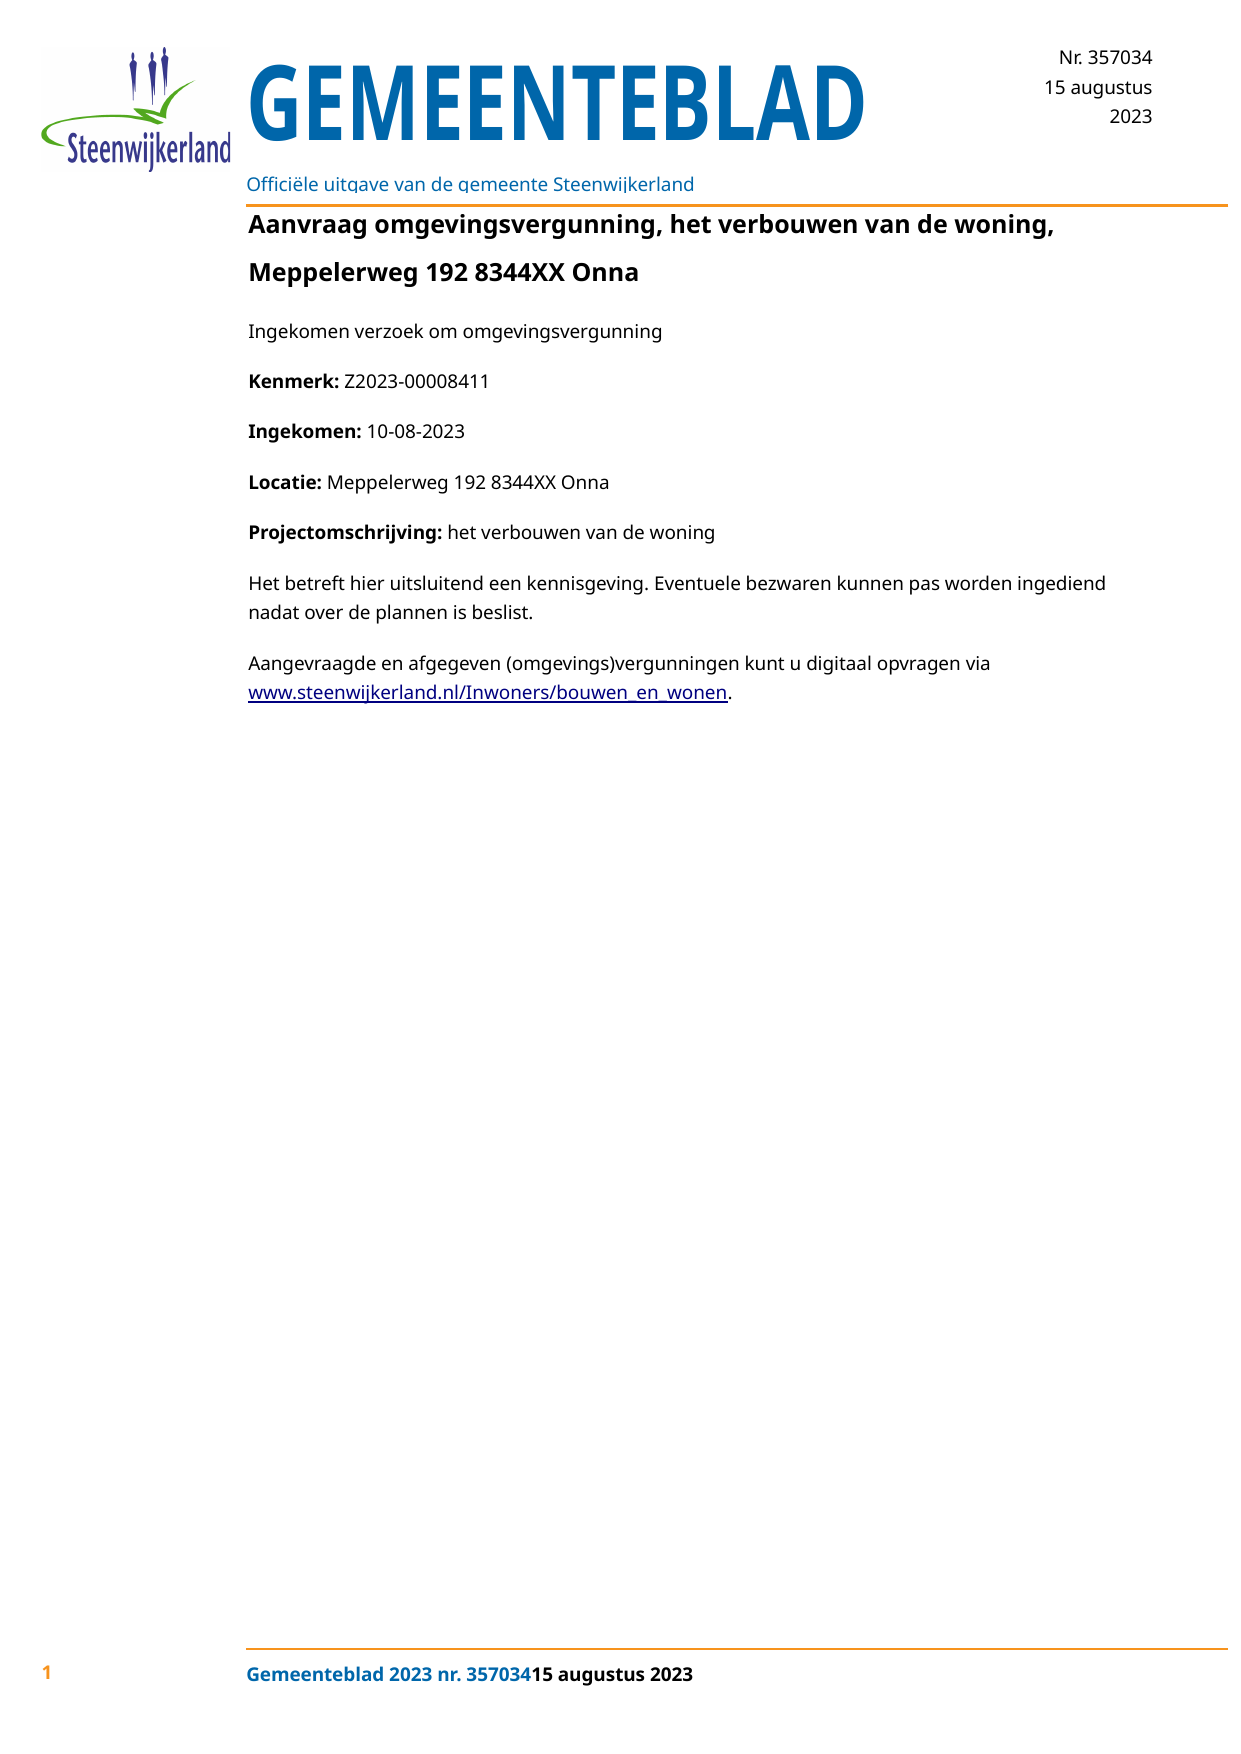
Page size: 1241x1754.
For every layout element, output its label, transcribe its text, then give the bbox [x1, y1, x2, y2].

text Aanvraag omgevingsvergunning, het verbouwen van de woning, Meppelerweg 192 8344XX Onna [248, 207, 1152, 288]
text Locatie: Meppelerweg 192 8344XX Onna [248, 469, 1152, 495]
text Kenmerk: Z2023-00008411 [248, 368, 1152, 394]
text Ingekomen: 10-08-2023 [248, 419, 1152, 444]
text Het betreft hier uitsluitend een kennisgeving. Eventuele bezwaren kunnen pas worden ingediend nadat over de plannen is beslist. [248, 570, 1152, 625]
text Projectomschrijving: het verbouwen van de woning [248, 519, 1152, 545]
text Aangevraagde en afgegeven (omgevings)vergunningen kunt u digitaal opvragen via www.steenwijkerland.nl/Inwoners/bouwen_en_wonen. [248, 650, 1152, 705]
text Ingekomen verzoek om omgevingsvergunning [248, 318, 1152, 344]
picture [41, 47, 231, 172]
